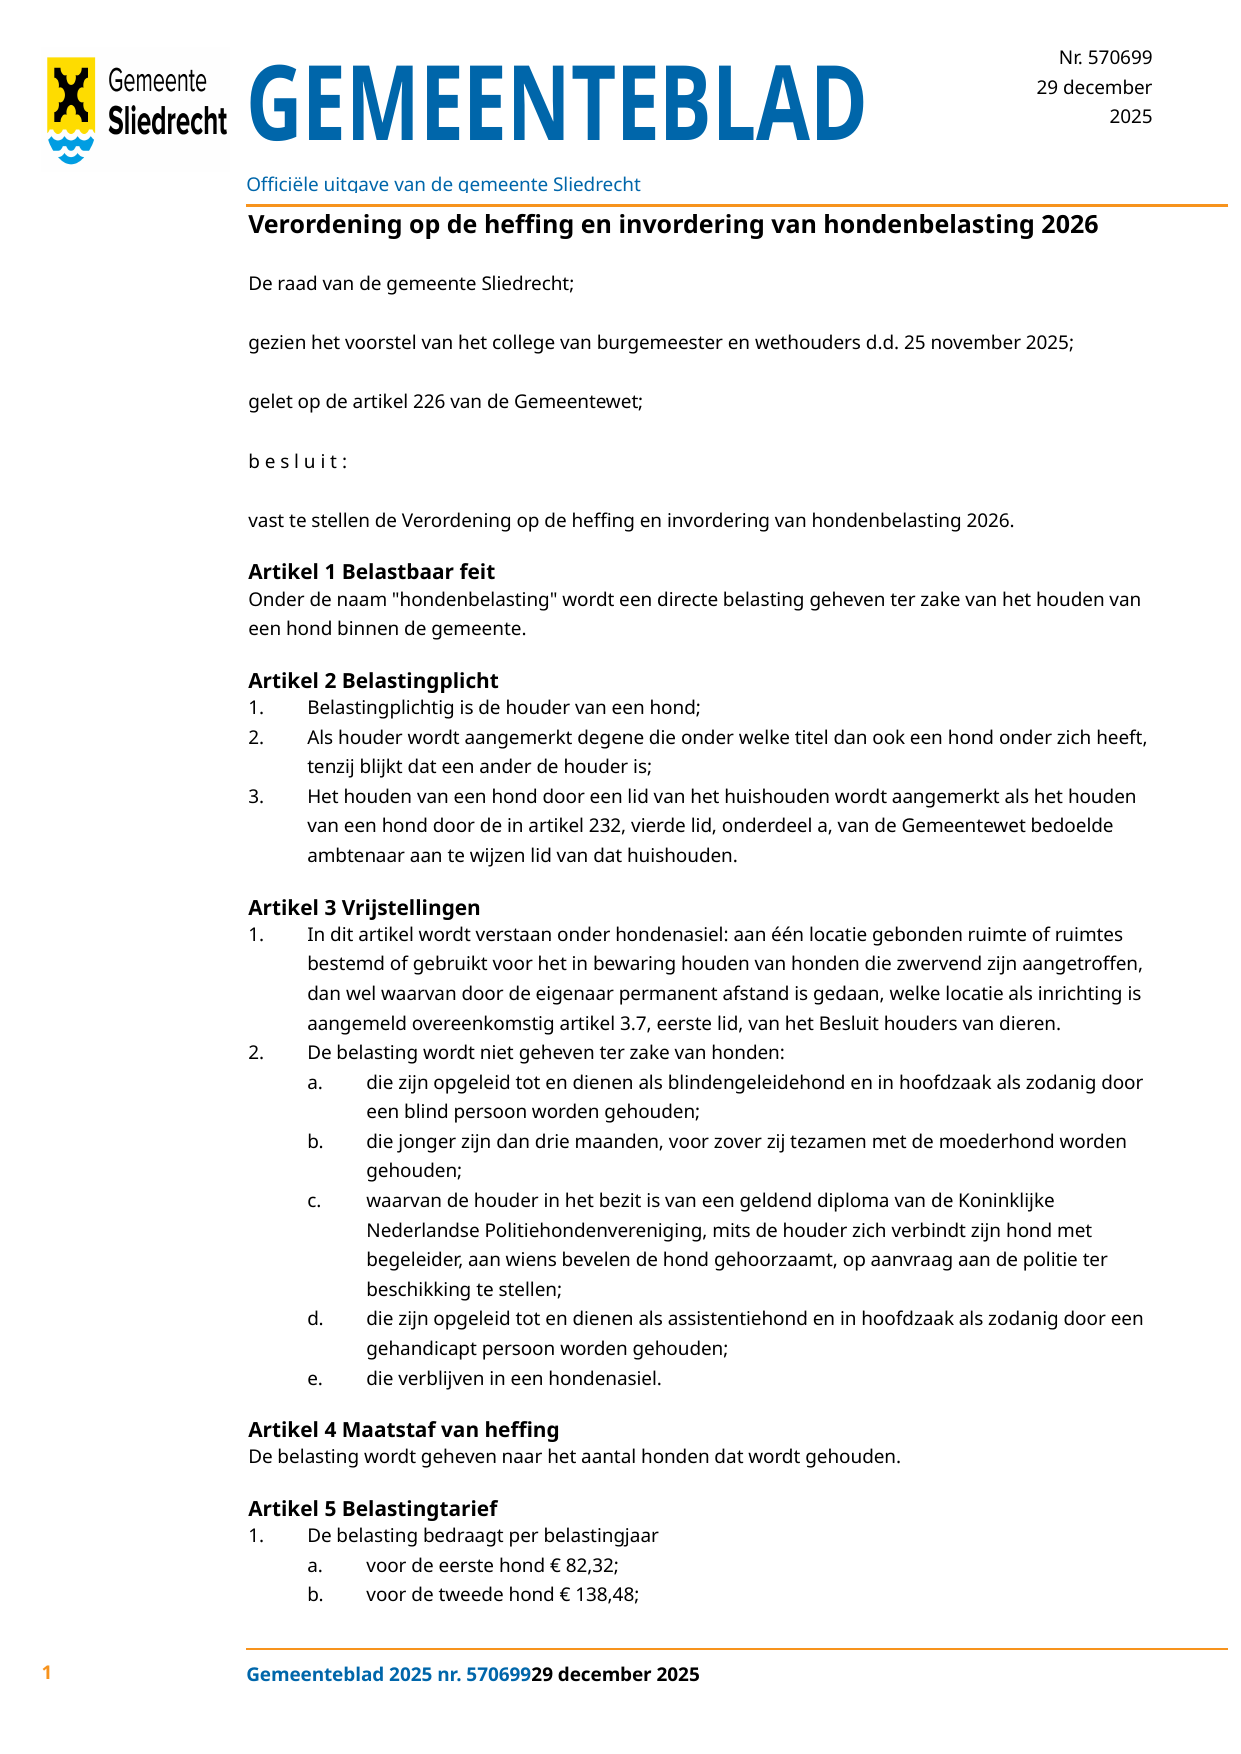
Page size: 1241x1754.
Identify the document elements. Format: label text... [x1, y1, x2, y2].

text De belasting wordt geheven naar het aantal honden dat wordt gehouden. [248, 1444, 1152, 1469]
text Onder de naam "hondenbelasting" wordt een directe belasting geheven ter zake van het houden van een hond binnen de gemeente. [248, 586, 1152, 641]
text vast te stellen de Verordening op de heffing en invordering van hondenbelasting 2026. [248, 507, 1152, 533]
list In dit artikel wordt verstaan onder hondenasiel: aan één locatie gebonden ruimte of ruimtes bestemd of gebruikt voor het in bewaring houden van honden die zwervend zijn aangetroffen, dan wel waarvan door de eigenaar permanent afstand is gedaan, welke locatie als inrichting is aangemeld overeenkomstig artikel 3.7, eerste lid, van het Besluit houders van dieren. [248, 921, 1152, 1036]
text Artikel 4 Maatstaf van heffing [248, 1415, 1152, 1444]
list die verblijven in een hondenasiel. [307, 1365, 1152, 1391]
list die zijn opgeleid tot en dienen als assistentiehond en in hoofdzaak als zodanig door een gehandicapt persoon worden gehouden; [307, 1306, 1152, 1361]
list voor de tweede hond € 138,48; [307, 1582, 1152, 1607]
list Het houden van een hond door een lid van het huishouden wordt aangemerkt als het houden van een hond door de in artikel 232, vierde lid, onderdeel a, van de Gemeentewet bedoelde ambtenaar aan te wijzen lid van dat huishouden. [248, 783, 1152, 868]
picture [41, 47, 231, 172]
text De raad van de gemeente Sliedrecht; [248, 270, 1152, 296]
text Artikel 3 Vrijstellingen [248, 893, 1152, 921]
list Belastingplichtig is de houder van een hond; [248, 694, 1152, 720]
list voor de eerste hond € 82,32; [307, 1552, 1152, 1578]
text gezien het voorstel van het college van burgemeester en wethouders d.d. 25 november 2025; [248, 329, 1152, 355]
text Artikel 2 Belastingplicht [248, 666, 1152, 694]
list die jonger zijn dan drie maanden, voor zover zij tezamen met de moederhond worden gehouden; [307, 1128, 1152, 1183]
text b e s l u i t : [248, 448, 1152, 473]
list De belasting wordt niet geheven ter zake van honden: [248, 1039, 1152, 1065]
text Artikel 5 Belastingtarief [248, 1494, 1152, 1522]
text Artikel 1 Belastbaar feit [248, 557, 1152, 586]
list waarvan de houder in het bezit is van een geldend diploma van de Koninklijke Nederlandse Politiehondenvereniging, mits de houder zich verbindt zijn hond met begeleider, aan wiens bevelen de hond gehoorzaamt, op aanvraag aan de politie ter beschikking te stellen; [307, 1187, 1152, 1302]
list die zijn opgeleid tot en dienen als blindengeleidehond en in hoofdzaak als zodanig door een blind persoon worden gehouden; [307, 1069, 1152, 1124]
list Als houder wordt aangemerkt degene die onder welke titel dan ook een hond onder zich heeft, tenzij blijkt dat een ander de houder is; [248, 724, 1152, 779]
text gelet op de artikel 226 van de Gemeentewet; [248, 389, 1152, 414]
text Verordening op de heffing en invordering van hondenbelasting 2026 [248, 207, 1152, 241]
list De belasting bedraagt per belastingjaar [248, 1522, 1152, 1548]
